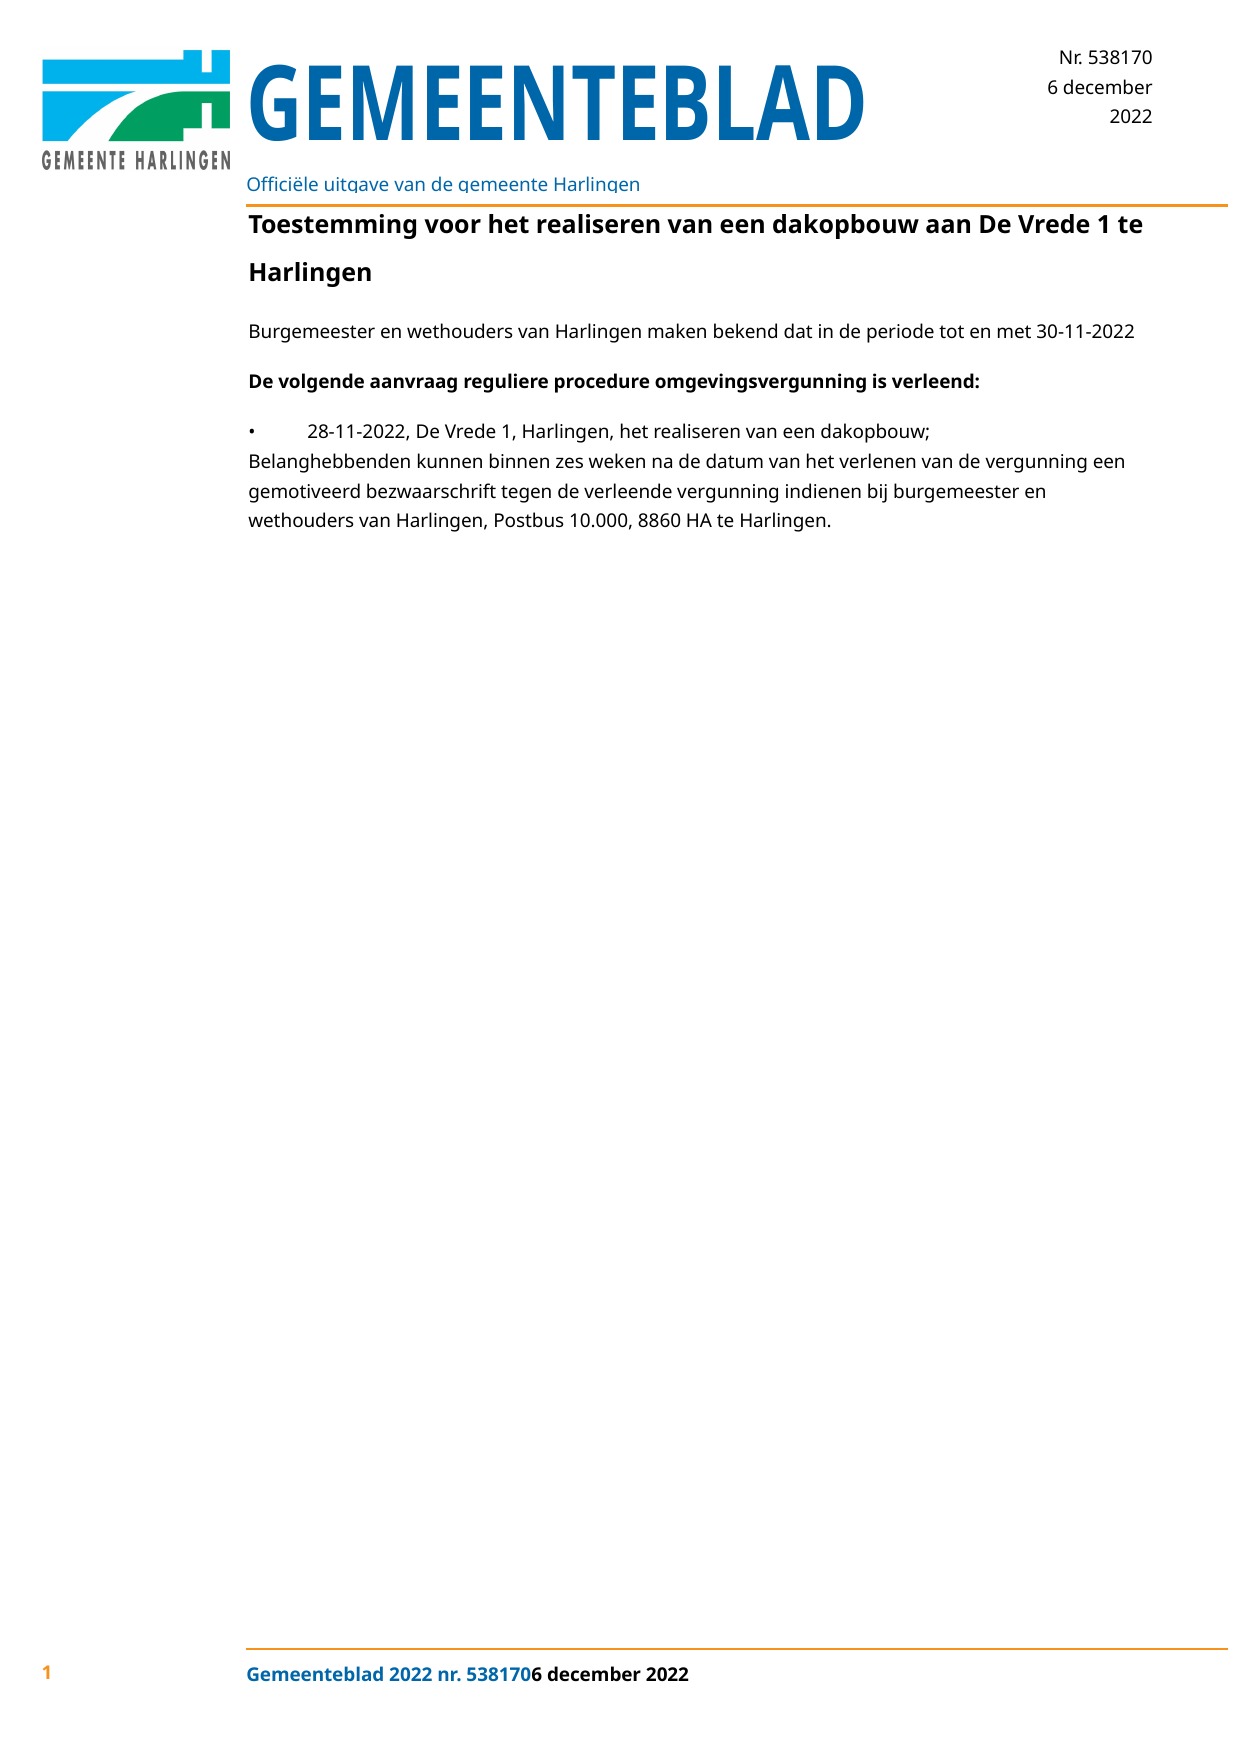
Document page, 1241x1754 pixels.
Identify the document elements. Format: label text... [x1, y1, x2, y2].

text Toestemming voor het realiseren van een dakopbouw aan De Vrede 1 te Harlingen [248, 207, 1152, 288]
text De volgende aanvraag reguliere procedure omgevingsvergunning is verleend: [248, 368, 1152, 394]
text Burgemeester en wethouders van Harlingen maken bekend dat in de periode tot en met 30-11-2022 [248, 318, 1152, 344]
text Belanghebbenden kunnen binnen zes weken na de datum van het verlenen van de vergunning een gemotiveerd bezwaarschrift tegen de verleende vergunning indienen bij burgemeester en wethouders van Harlingen, Postbus 10.000, 8860 HA te Harlingen. [248, 448, 1152, 533]
list 28-11-2022, De Vrede 1, Harlingen, het realiseren van een dakopbouw; [248, 419, 1152, 444]
picture [41, 47, 231, 172]
